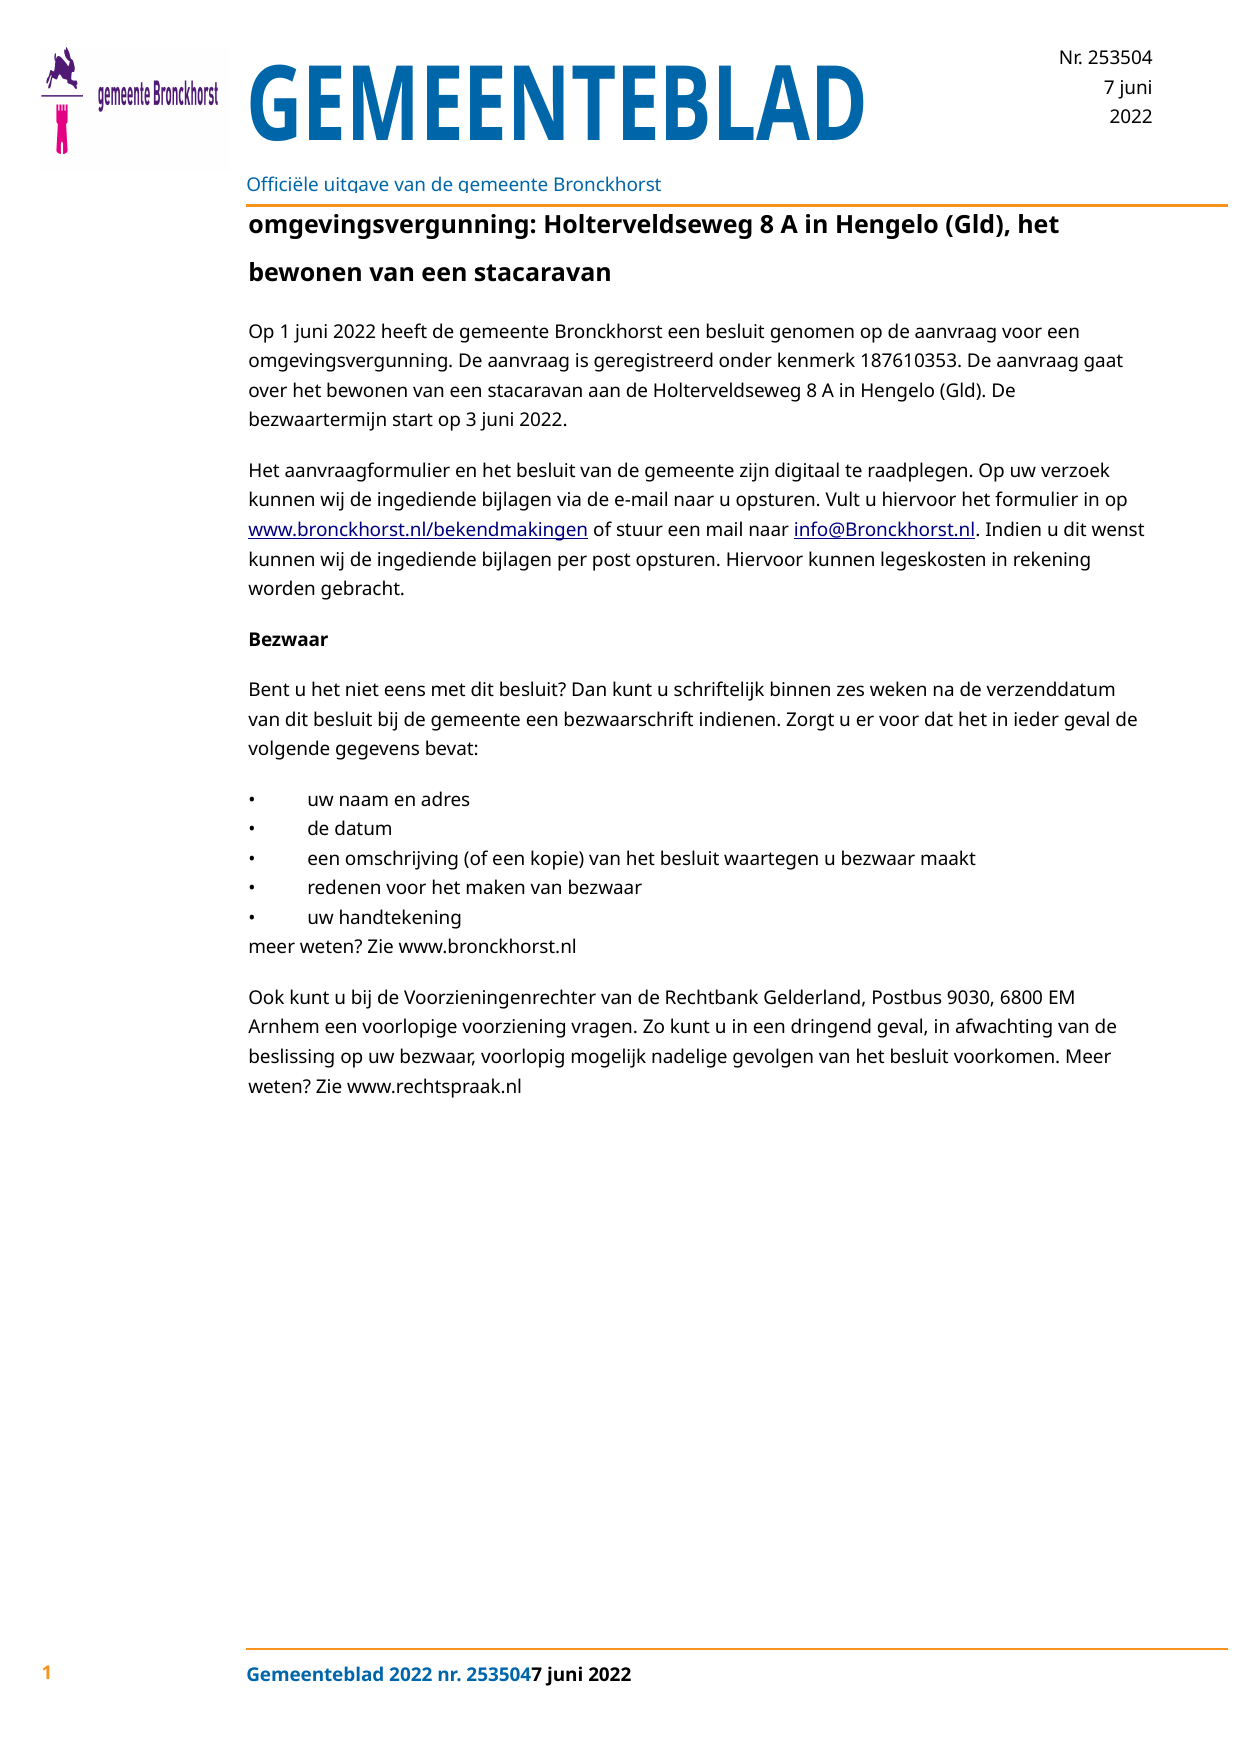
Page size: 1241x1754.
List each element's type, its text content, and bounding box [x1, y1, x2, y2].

text Op 1 juni 2022 heeft de gemeente Bronckhorst een besluit genomen op de aanvraag voor een omgevingsvergunning. De aanvraag is geregistreerd onder kenmerk 187610353. De aanvraag gaat over het bewonen van een stacaravan aan de Holterveldseweg 8 A in Hengelo (Gld). De bezwaartermijn start op 3 juni 2022. [248, 318, 1152, 432]
list een omschrijving (of een kopie) van het besluit waartegen u bezwaar maakt [248, 845, 1152, 871]
text omgevingsvergunning: Holterveldseweg 8 A in Hengelo (Gld), het bewonen van een stacaravan [248, 207, 1152, 288]
list uw handtekening [248, 904, 1152, 930]
picture [41, 47, 231, 172]
list redenen voor het maken van bezwaar [248, 874, 1152, 900]
list de datum [248, 815, 1152, 841]
text Bezwaar [248, 626, 1152, 652]
text Bent u het niet eens met dit besluit? Dan kunt u schriftelijk binnen zes weken na de verzenddatum van dit besluit bij de gemeente een bezwaarschrift indienen. Zorgt u er voor dat het in ieder geval de volgende gegevens bevat: [248, 676, 1152, 761]
text Ook kunt u bij de Voorzieningenrechter van de Rechtbank Gelderland, Postbus 9030, 6800 EM Arnhem een voorlopige voorziening vragen. Zo kunt u in een dringend geval, in afwachting van de beslissing op uw bezwaar, voorlopig mogelijk nadelige gevolgen van het besluit voorkomen. Meer weten? Zie www.rechtspraak.nl [248, 984, 1152, 1099]
text Het aanvraagformulier en het besluit van de gemeente zijn digitaal te raadplegen. Op uw verzoek kunnen wij de ingediende bijlagen via de e-mail naar u opsturen. Vult u hiervoor het formulier in op www.bronckhorst.nl/bekendmakingen of stuur een mail naar info@Bronckhorst.nl. Indien u dit wenst kunnen wij de ingediende bijlagen per post opsturen. Hiervoor kunnen legeskosten in rekening worden gebracht. [248, 457, 1152, 601]
list uw naam en adres [248, 786, 1152, 812]
text meer weten? Zie www.bronckhorst.nl [248, 934, 1152, 959]
